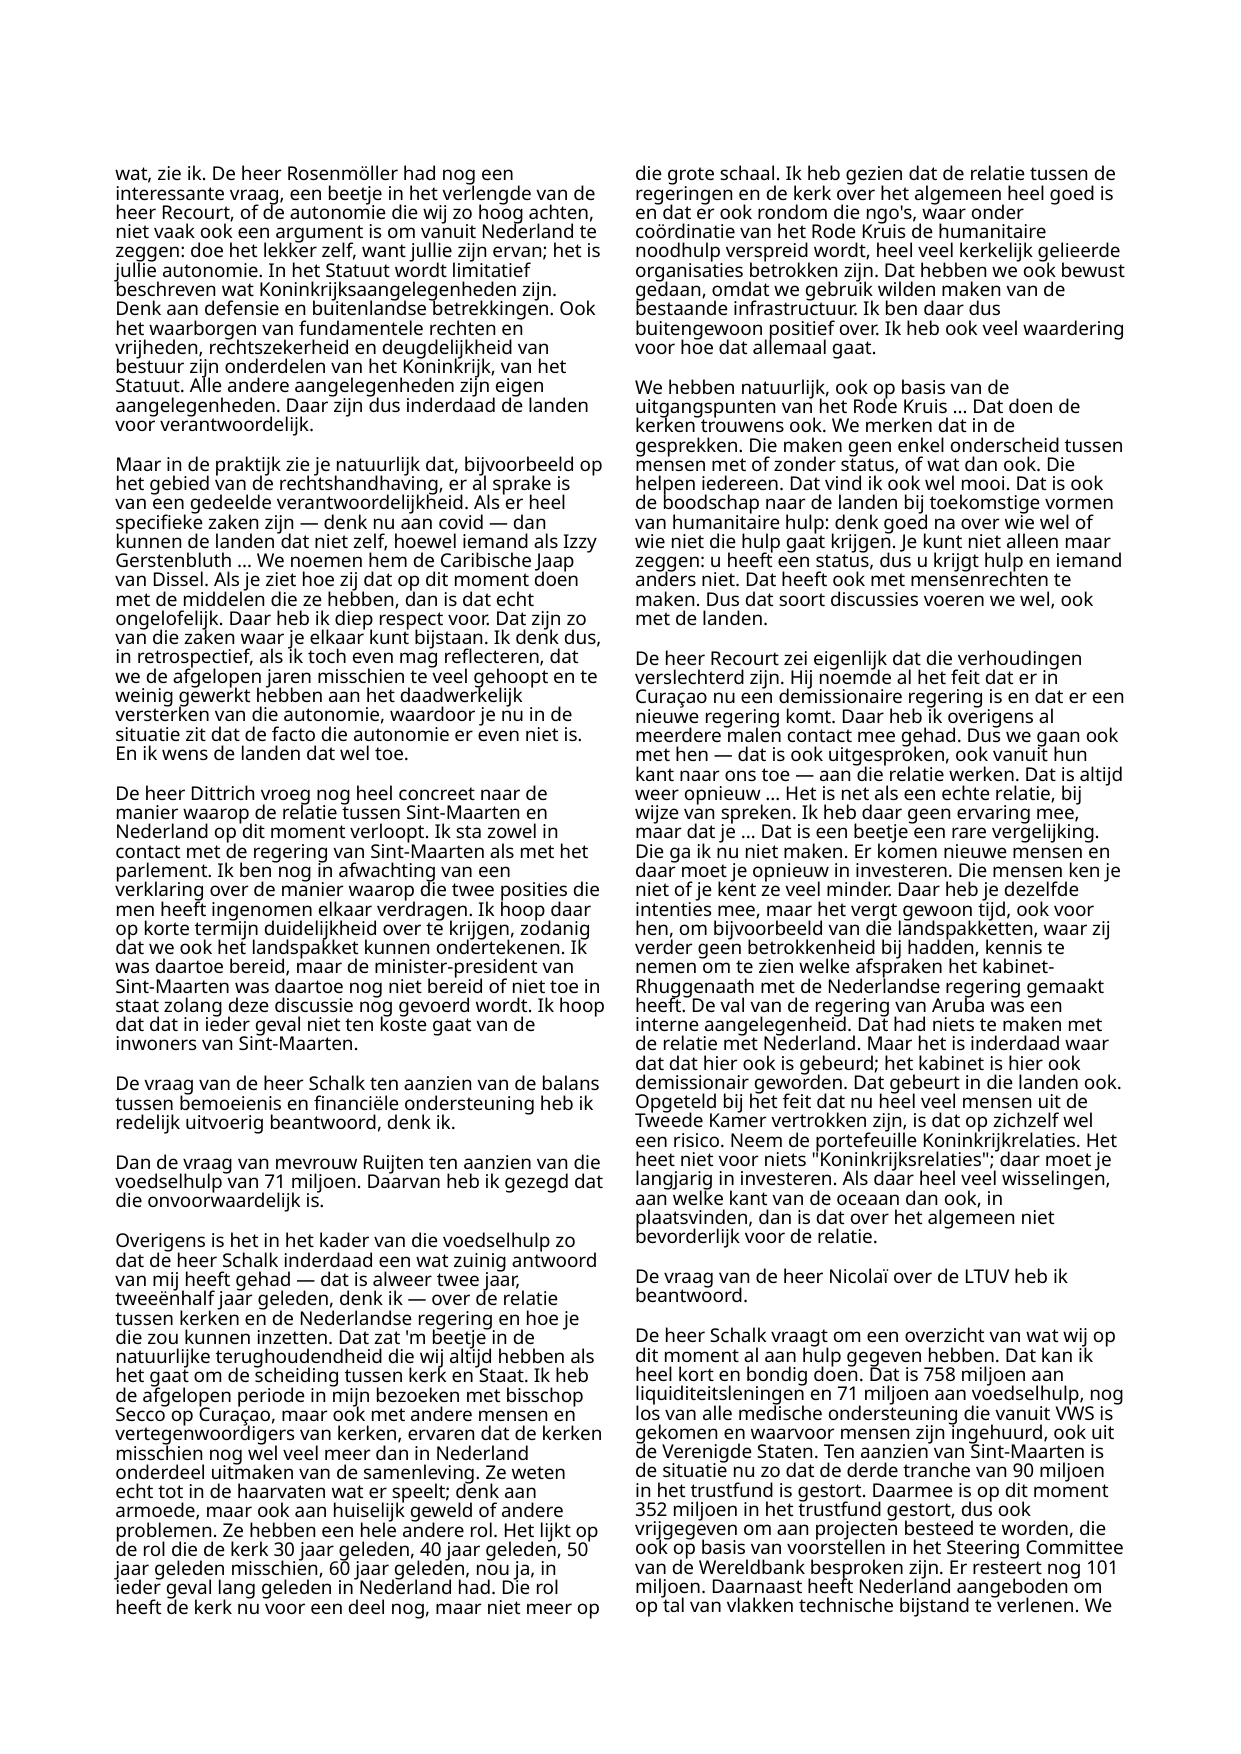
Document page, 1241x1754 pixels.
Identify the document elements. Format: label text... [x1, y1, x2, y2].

text We hebben natuurlijk, ook op basis van de uitgangspunten van het Rode Kruis … Dat doen de kerken trouwens ook. We merken dat in de gesprekken. Die maken geen enkel onderscheid tussen mensen met of zonder status, of wat dan ook. Die helpen iedereen. Dat vind ik ook wel mooi. Dat is ook de boodschap naar de landen bij toekomstige vormen van humanitaire hulp: denk goed na over wie wel of wie niet die hulp gaat krijgen. Je kunt niet alleen maar zeggen: u heeft een status, dus u krijgt hulp en iemand anders niet. Dat heeft ook met mensenrechten te maken. Dus dat soort discussies voeren we wel, ook met de landen. [635, 379, 1125, 629]
text De heer Recourt zei eigenlijk dat die verhoudingen verslechterd zijn. Hij noemde al het feit dat er in Curaçao nu een demissionaire regering is en dat er een nieuwe regering komt. Daar heb ik overigens al meerdere malen contact mee gehad. Dus we gaan ook met hen — dat is ook uitgesproken, ook vanuit hun kant naar ons toe — aan die relatie werken. Dat is altijd weer opnieuw … Het is net als een echte relatie, bij wijze van spreken. Ik heb daar geen ervaring mee, maar dat je … Dat is een beetje een rare vergelijking. Die ga ik nu niet maken. Er komen nieuwe mensen en daar moet je opnieuw in investeren. Die mensen ken je niet of je kent ze veel minder. Daar heb je dezelfde intenties mee, maar het vergt gewoon tijd, ook voor hen, om bijvoorbeeld van die landspakketten, waar zij verder geen betrokkenheid bij hadden, kennis te nemen om te zien welke afspraken het kabinet-Rhuggenaath met de Nederlandse regering gemaakt heeft. De val van de regering van Aruba was een interne aangelegenheid. Dat had niets te maken met de relatie met Nederland. Maar het is inderdaad waar dat dat hier ook is gebeurd; het kabinet is hier ook demissionair geworden. Dat gebeurt in die landen ook. Opgeteld bij het feit dat nu heel veel mensen uit de Tweede Kamer vertrokken zijn, is dat op zichzelf wel een risico. Neem de portefeuille Koninkrijkrelaties. Het heet niet voor niets "Koninkrijksrelaties"; daar moet je langjarig in investeren. Als daar heel veel wisselingen, aan welke kant van de oceaan dan ook, in plaatsvinden, dan is dat over het algemeen niet bevorderlijk voor de relatie. [635, 650, 1125, 1247]
text De vraag van de heer Schalk ten aanzien van de balans tussen bemoeienis en financiële ondersteuning heb ik redelijk uitvoerig beantwoord, denk ik. [115, 1075, 605, 1133]
text Overigens is het in het kader van die voedselhulp zo dat de heer Schalk inderdaad een wat zuinig antwoord van mij heeft gehad — dat is alweer twee jaar, tweeënhalf jaar geleden, denk ik — over de relatie tussen kerken en de Nederlandse regering en hoe je die zou kunnen inzetten. Dat zat 'm beetje in de natuurlijke terughoudendheid die wij altijd hebben als het gaat om de scheiding tussen kerk en Staat. Ik heb de afgelopen periode in mijn bezoeken met bisschop Secco op Curaçao, maar ook met andere mensen en vertegenwoordigers van kerken, ervaren dat de kerken misschien nog wel veel meer dan in Nederland onderdeel uitmaken van de samenleving. Ze weten echt tot in de haarvaten wat er speelt; denk aan armoede, maar ook aan huiselijk geweld of andere problemen. Ze hebben een hele andere rol. Het lijkt op de rol die de kerk 30 jaar geleden, 40 jaar geleden, 50 jaar geleden misschien, 60 jaar geleden, nou ja, in ieder geval lang geleden in Nederland had. Die rol heeft de kerk nu voor een deel nog, maar niet meer op [115, 1232, 605, 1618]
text wat, zie ik. De heer Rosenmöller had nog een interessante vraag, een beetje in het verlengde van de heer Recourt, of de autonomie die wij zo hoog achten, niet vaak ook een argument is om vanuit Nederland te zeggen: doe het lekker zelf, want jullie zijn ervan; het is jullie autonomie. In het Statuut wordt limitatief beschreven wat Koninkrijksaangelegenheden zijn. Denk aan defensie en buitenlandse betrekkingen. Ook het waarborgen van fundamentele rechten en vrijheden, rechtszekerheid en deugdelijkheid van bestuur zijn onderdelen van het Koninkrijk, van het Statuut. Alle andere aangelegenheden zijn eigen aangelegenheden. Daar zijn dus inderdaad de landen voor verantwoordelijk. [115, 165, 605, 435]
text De heer Dittrich vroeg nog heel concreet naar de manier waarop de relatie tussen Sint-Maarten en Nederland op dit moment verloopt. Ik sta zowel in contact met de regering van Sint-Maarten als met het parlement. Ik ben nog in afwachting van een verklaring over de manier waarop die twee posities die men heeft ingenomen elkaar verdragen. Ik hoop daar op korte termijn duidelijkheid over te krijgen, zodanig dat we ook het landspakket kunnen ondertekenen. Ik was daartoe bereid, maar de minister-president van Sint-Maarten was daartoe nog niet bereid of niet toe in staat zolang deze discussie nog gevoerd wordt. Ik hoop dat dat in ieder geval niet ten koste gaat van de inwoners van Sint-Maarten. [115, 785, 605, 1055]
text Dan de vraag van mevrouw Ruijten ten aanzien van die voedselhulp van 71 miljoen. Daarvan heb ik gezegd dat die onvoorwaardelijk is. [115, 1154, 605, 1212]
text De heer Schalk vraagt om een overzicht van wat wij op dit moment al aan hulp gegeven hebben. Dat kan ik heel kort en bondig doen. Dat is 758 miljoen aan liquiditeitsleningen en 71 miljoen aan voedselhulp, nog los van alle medische ondersteuning die vanuit VWS is gekomen en waarvoor mensen zijn ingehuurd, ook uit de Verenigde Staten. Ten aanzien van Sint-Maarten is de situatie nu zo dat de derde tranche van 90 miljoen in het trustfund is gestort. Daarmee is op dit moment 352 miljoen in het trustfund gestort, dus ook vrijgegeven om aan projecten besteed te worden, die ook op basis van voorstellen in het Steering Committee van de Wereldbank besproken zijn. Er resteert nog 101 miljoen. Daarnaast heeft Nederland aangeboden om op tal van vlakken technische bijstand te verlenen. We [635, 1327, 1125, 1616]
text De vraag van de heer Nicolaï over de LTUV heb ik beantwoord. [635, 1268, 1125, 1307]
text Maar in de praktijk zie je natuurlijk dat, bijvoorbeeld op het gebied van de rechtshandhaving, er al sprake is van een gedeelde verantwoordelijkheid. Als er heel specifieke zaken zijn — denk nu aan covid — dan kunnen de landen dat niet zelf, hoewel iemand als Izzy Gerstenbluth … We noemen hem de Caribische Jaap van Dissel. Als je ziet hoe zij dat op dit moment doen met de middelen die ze hebben, dan is dat echt ongelofelijk. Daar heb ik diep respect voor. Dat zijn zo van die zaken waar je elkaar kunt bijstaan. Ik denk dus, in retrospectief, als ik toch even mag reflecteren, dat we de afgelopen jaren misschien te veel gehoopt en te weinig gewerkt hebben aan het daadwerkelijk versterken van die autonomie, waardoor je nu in de situatie zit dat de facto die autonomie er even niet is. En ik wens de landen dat wel toe. [115, 456, 605, 764]
text die grote schaal. Ik heb gezien dat de relatie tussen de regeringen en de kerk over het algemeen heel goed is en dat er ook rondom die ngo's, waar onder coördinatie van het Rode Kruis de humanitaire noodhulp verspreid wordt, heel veel kerkelijk gelieerde organisaties betrokken zijn. Dat hebben we ook bewust gedaan, omdat we gebruik wilden maken van de bestaande infrastructuur. Ik ben daar dus buitengewoon positief over. Ik heb ook veel waardering voor hoe dat allemaal gaat. [635, 165, 1125, 358]
